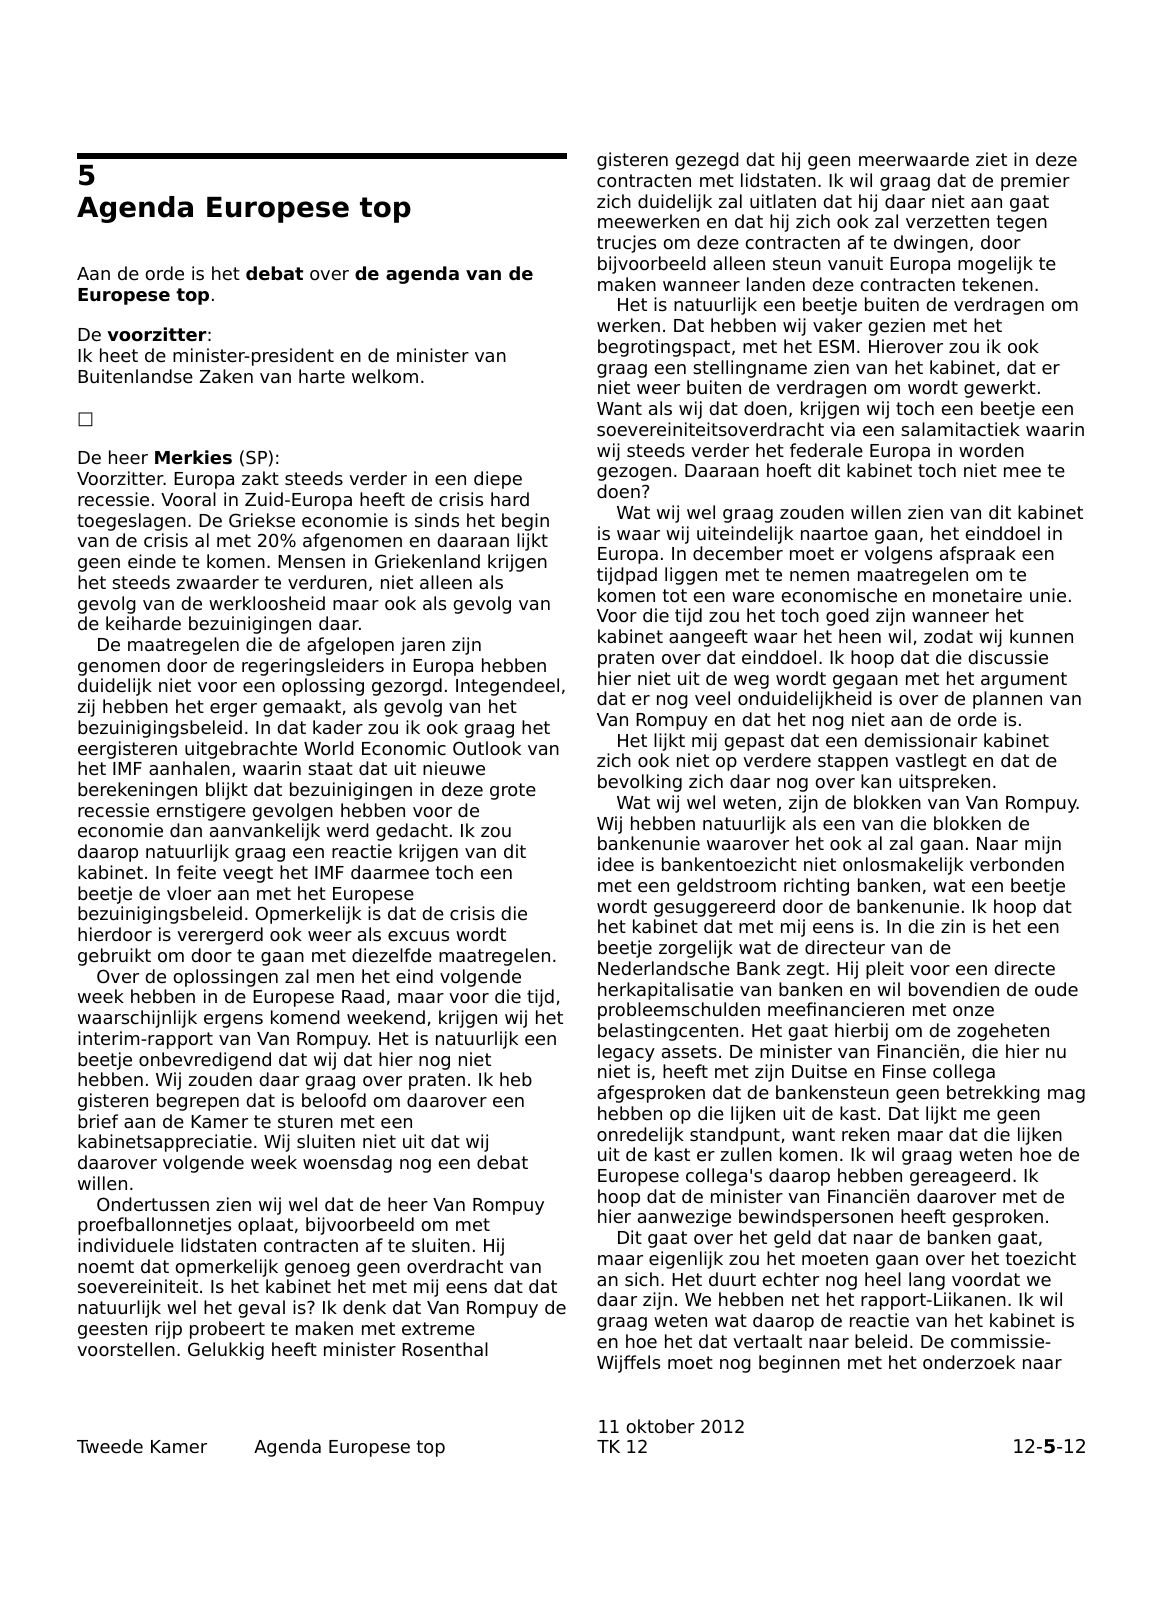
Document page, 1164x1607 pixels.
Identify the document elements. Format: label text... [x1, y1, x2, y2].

text De voorzitter: [77, 325, 567, 346]
text Ik heet de minister-president en de minister van Buitenlandse Zaken van harte welkom. [77, 346, 567, 387]
text □ [77, 407, 567, 428]
text De heer Merkies (SP): [77, 448, 567, 469]
text Het is natuurlijk een beetje buiten de verdragen om werken. Dat hebben wij vaker gezien met het begrotingspact, met het ESM. Hierover zou ik ook graag een stellingname zien van het kabinet, dat er niet weer buiten de verdragen om wordt gewerkt. Want als wij dat doen, krijgen wij toch een beetje een soevereiniteitsoverdracht via een salamitactiek waarin wij steeds verder het federale Europa in worden gezogen. Daaraan hoeft dit kabinet toch niet mee te doen? [596, 295, 1087, 503]
text gisteren gezegd dat hij geen meerwaarde ziet in deze contracten met lidstaten. Ik wil graag dat de premier zich duidelijk zal uitlaten dat hij daar niet aan gaat meewerken en dat hij zich ook zal verzetten tegen trucjes om deze contracten af te dwingen, door bijvoorbeeld alleen steun vanuit Europa mogelijk te maken wanneer landen deze contracten tekenen. [596, 150, 1087, 295]
text Wat wij wel graag zouden willen zien van dit kabinet is waar wij uiteindelijk naartoe gaan, het einddoel in Europa. In december moet er volgens afspraak een tijdpad liggen met te nemen maatregelen om te komen tot een ware economische en monetaire unie. Voor die tijd zou het toch goed zijn wanneer het kabinet aangeeft waar het heen wil, zodat wij kunnen praten over dat einddoel. Ik hoop dat die discussie hier niet uit de weg wordt gegaan met het argument dat er nog veel onduidelijkheid is over de plannen van Van Rompuy en dat het nog niet aan de orde is. [596, 503, 1087, 731]
text Ondertussen zien wij wel dat de heer Van Rompuy proefballonnetjes oplaat, bijvoorbeeld om met individuele lidstaten contracten af te sluiten. Hij noemt dat opmerkelijk genoeg geen overdracht van soevereiniteit. Is het kabinet het met mij eens dat dat natuurlijk wel het geval is? Ik denk dat Van Rompuy de geesten rijp probeert te maken met extreme voorstellen. Gelukkig heeft minister Rosenthal [77, 1194, 567, 1360]
text Voorzitter. Europa zakt steeds verder in een diepe recessie. Vooral in Zuid-Europa heeft de crisis hard toegeslagen. De Griekse economie is sinds het begin van de crisis al met 20% afgenomen en daaraan lijkt geen einde te komen. Mensen in Griekenland krijgen het steeds zwaarder te verduren, niet alleen als gevolg van de werkloosheid maar ook als gevolg van de keiharde bezuinigingen daar. [77, 469, 567, 635]
text Wat wij wel weten, zijn de blokken van Van Rompuy. Wij hebben natuurlijk als een van die blokken de bankenunie waarover het ook al zal gaan. Naar mijn idee is bankentoezicht niet onlosmakelijk verbonden met een geldstroom richting banken, wat een beetje wordt gesuggereerd door de bankenunie. Ik hoop dat het kabinet dat met mij eens is. In die zin is het een beetje zorgelijk wat de directeur van de Nederlandsche Bank zegt. Hij pleit voor een directe herkapitalisatie van banken en wil bovendien de oude probleemschulden meefinancieren met onze belastingcenten. Het gaat hierbij om de zogeheten legacy assets. De minister van Financiën, die hier nu niet is, heeft met zijn Duitse en Finse collega afgesproken dat de bankensteun geen betrekking mag hebben op die lijken uit de kast. Dat lijkt me geen onredelijk standpunt, want reken maar dat die lijken uit de kast er zullen komen. Ik wil graag weten hoe de Europese collega's daarop hebben gereageerd. Ik hoop dat de minister van Financiën daarover met de hier aanwezige bewindspersonen heeft gesproken. [596, 793, 1087, 1228]
text Over de oplossingen zal men het eind volgende week hebben in de Europese Raad, maar voor die tijd, waarschijnlijk ergens komend weekend, krijgen wij het interim-rapport van Van Rompuy. Het is natuurlijk een beetje onbevredigend dat wij dat hier nog niet hebben. Wij zouden daar graag over praten. Ik heb gisteren begrepen dat is beloofd om daarover een brief aan de Kamer te sturen met een kabinetsappreciatie. Wij sluiten niet uit dat wij daarover volgende week woensdag nog een debat willen. [77, 966, 567, 1194]
text De maatregelen die de afgelopen jaren zijn genomen door de regeringsleiders in Europa hebben duidelijk niet voor een oplossing gezorgd. Integendeel, zij hebben het erger gemaakt, als gevolg van het bezuinigingsbeleid. In dat kader zou ik ook graag het eergisteren uitgebrachte World Economic Outlook van het IMF aanhalen, waarin staat dat uit nieuwe berekeningen blijkt dat bezuinigingen in deze grote recessie ernstigere gevolgen hebben voor de economie dan aanvankelijk werd gedacht. Ik zou daarop natuurlijk graag een reactie krijgen van dit kabinet. In feite veegt het IMF daarmee toch een beetje de vloer aan met het Europese bezuinigingsbeleid. Opmerkelijk is dat de crisis die hierdoor is verergerd ook weer als excuus wordt gebruikt om door te gaan met diezelfde maatregelen. [77, 635, 567, 966]
text Aan de orde is het debat over de agenda van de Europese top. [77, 264, 567, 305]
title 5 Agenda Europese top [77, 159, 567, 224]
text Het lijkt mij gepast dat een demissionair kabinet zich ook niet op verdere stappen vastlegt en dat de bevolking zich daar nog over kan uitspreken. [596, 731, 1087, 793]
text Dit gaat over het geld dat naar de banken gaat, maar eigenlijk zou het moeten gaan over het toezicht an sich. Het duurt echter nog heel lang voordat we daar zijn. We hebben net het rapport-Liikanen. Ik wil graag weten wat daarop de reactie van het kabinet is en hoe het dat vertaalt naar beleid. De commissie-Wijffels moet nog beginnen met het onderzoek naar [596, 1228, 1087, 1373]
